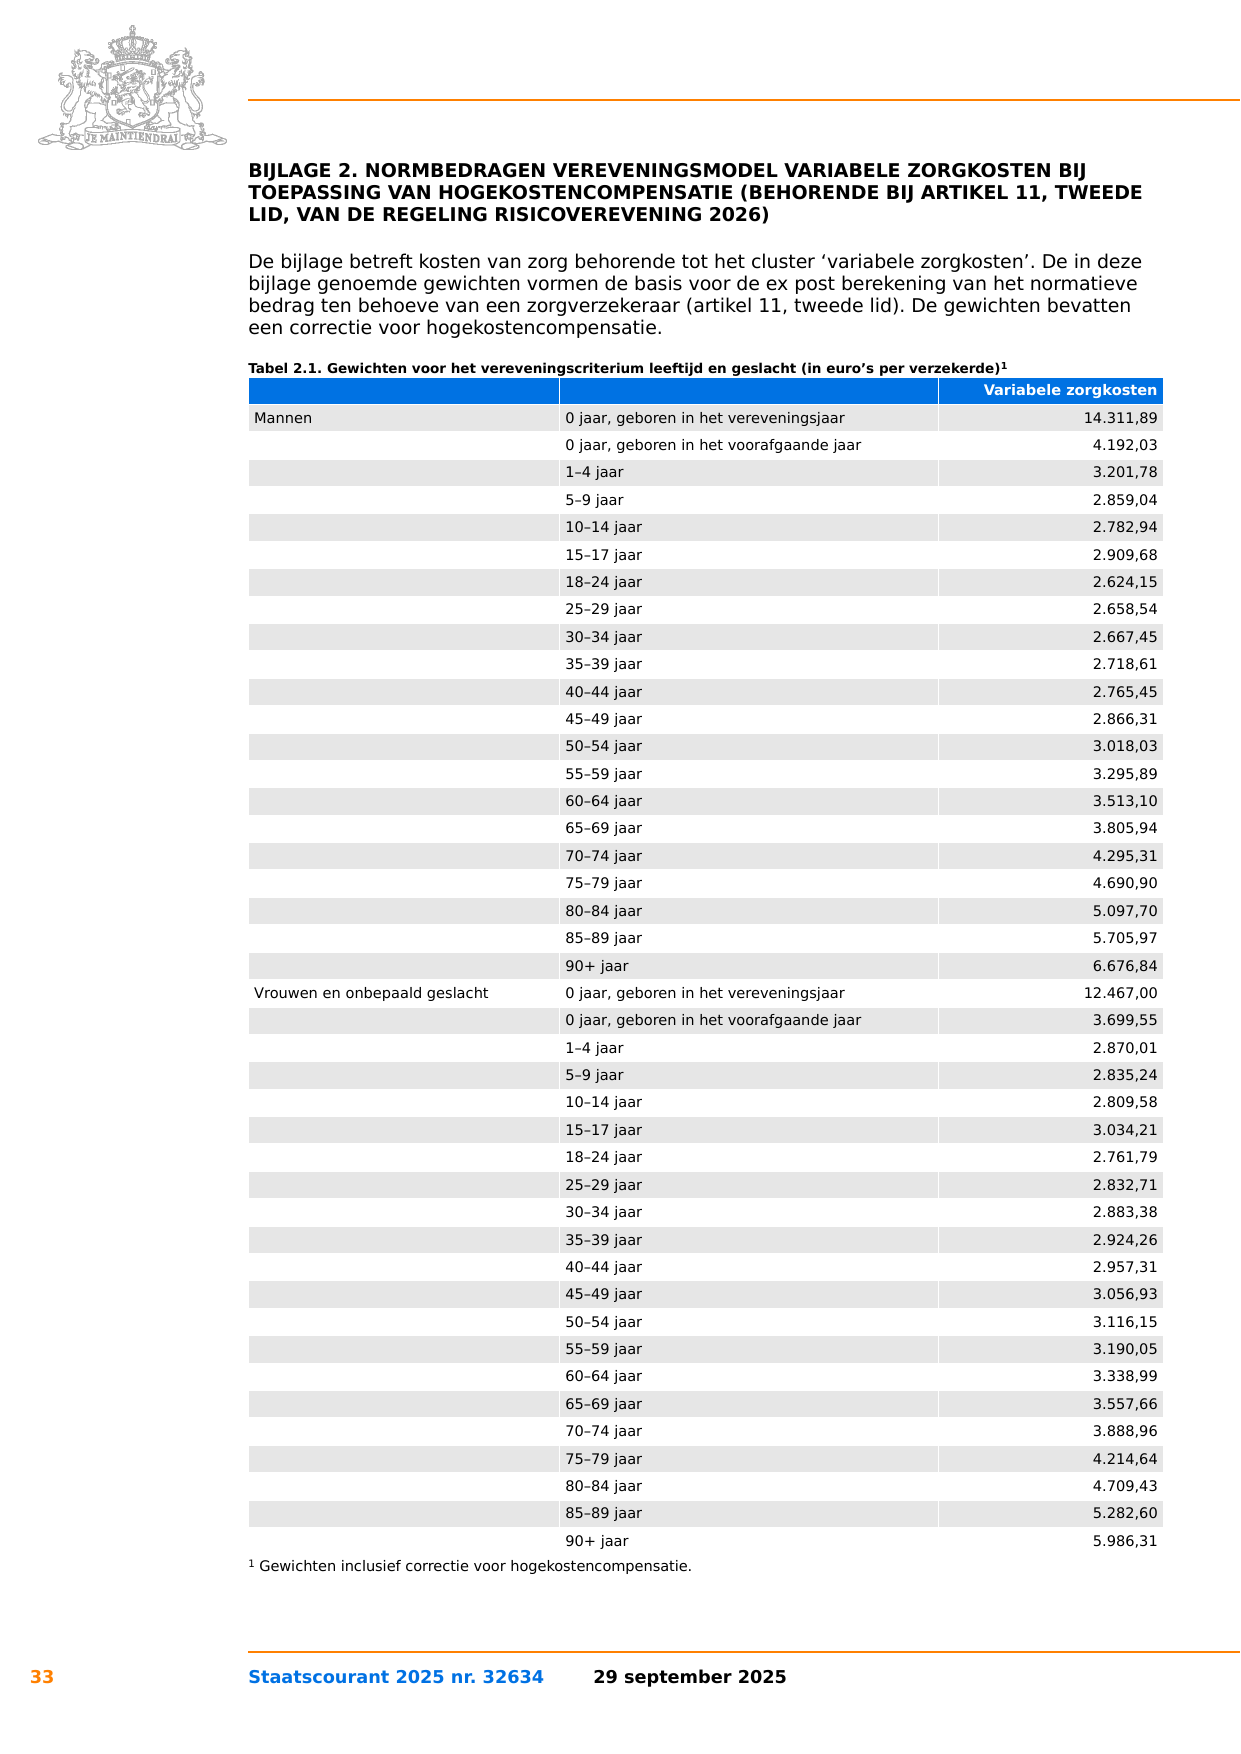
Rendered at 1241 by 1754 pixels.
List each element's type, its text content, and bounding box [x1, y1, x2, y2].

table_cell [249, 1145, 559, 1171]
table_cell [249, 1336, 559, 1363]
table_cell [249, 1035, 559, 1061]
table_cell [249, 1008, 559, 1034]
table_cell [249, 1172, 559, 1198]
table_cell 75–79 jaar [560, 871, 938, 897]
table_cell 3.190,05 [939, 1336, 1163, 1363]
table_cell 3.557,66 [939, 1391, 1163, 1417]
table_cell 30–34 jaar [560, 1199, 938, 1226]
table_cell 2.866,31 [939, 706, 1163, 732]
table_cell 18–24 jaar [560, 569, 938, 596]
table_cell 45–49 jaar [560, 706, 938, 732]
table_cell 4.690,90 [939, 871, 1163, 897]
table_cell [249, 1501, 559, 1527]
table_cell [249, 378, 559, 404]
table_cell 80–84 jaar [560, 1473, 938, 1499]
table_cell [249, 816, 559, 842]
table_cell [249, 1062, 559, 1089]
table_cell 0 jaar, geboren in het vereveningsjaar [560, 405, 938, 431]
table_cell 4.214,64 [939, 1446, 1163, 1472]
table_cell 35–39 jaar [560, 651, 938, 678]
table_cell 70–74 jaar [560, 1419, 938, 1445]
table_cell [249, 761, 559, 787]
table_cell 0 jaar, geboren in het vereveningsjaar [560, 980, 938, 1006]
table_cell 5.097,70 [939, 898, 1163, 924]
table_cell [249, 1473, 559, 1499]
table_cell 10–14 jaar [560, 1090, 938, 1116]
table_cell 18–24 jaar [560, 1145, 938, 1171]
table_cell 90+ jaar [560, 953, 938, 979]
table_cell 2.658,54 [939, 597, 1163, 623]
table_cell 55–59 jaar [560, 761, 938, 787]
table_cell [249, 1090, 559, 1116]
table_cell [249, 953, 559, 979]
table_cell 2.782,94 [939, 514, 1163, 541]
table_cell 2.761,79 [939, 1145, 1163, 1171]
table_cell [249, 542, 559, 568]
table_cell 40–44 jaar [560, 679, 938, 705]
table_cell 80–84 jaar [560, 898, 938, 924]
table_cell [249, 706, 559, 732]
table_cell 1–4 jaar [560, 460, 938, 486]
table_cell 85–89 jaar [560, 1501, 938, 1527]
table_cell 3.056,93 [939, 1281, 1163, 1308]
table_cell 5.986,31 [939, 1528, 1163, 1554]
table_cell 3.699,55 [939, 1008, 1163, 1034]
table_cell 65–69 jaar [560, 816, 938, 842]
table_cell 3.513,10 [939, 788, 1163, 815]
table_cell [249, 597, 559, 623]
table_cell [249, 925, 559, 952]
table_cell 2.909,68 [939, 542, 1163, 568]
table_cell [249, 1117, 559, 1143]
table_cell 4.709,43 [939, 1473, 1163, 1499]
table_cell [249, 432, 559, 458]
table_cell 2.835,24 [939, 1062, 1163, 1089]
table_cell 15–17 jaar [560, 542, 938, 568]
table_cell 2.624,15 [939, 569, 1163, 596]
table_cell [249, 624, 559, 650]
table_cell 2.765,45 [939, 679, 1163, 705]
table_cell Mannen [249, 405, 559, 431]
table_cell 2.809,58 [939, 1090, 1163, 1116]
table_cell 6.676,84 [939, 953, 1163, 979]
table_cell [249, 487, 559, 513]
table_cell 3.338,99 [939, 1364, 1163, 1390]
table_cell 5.282,60 [939, 1501, 1163, 1527]
table_cell 35–39 jaar [560, 1227, 938, 1253]
table_cell [249, 1281, 559, 1308]
table_cell 3.201,78 [939, 460, 1163, 486]
table_cell [249, 679, 559, 705]
table_cell 60–64 jaar [560, 788, 938, 815]
table_cell 2.718,61 [939, 651, 1163, 678]
table_cell [249, 651, 559, 678]
table_cell 2.883,38 [939, 1199, 1163, 1226]
table_cell 30–34 jaar [560, 624, 938, 650]
table_cell 50–54 jaar [560, 1309, 938, 1335]
table_cell 0 jaar, geboren in het voorafgaande jaar [560, 432, 938, 458]
table_cell [249, 1364, 559, 1390]
table_cell Variabele zorgkosten [939, 378, 1163, 404]
text De bijlage betreft kosten van zorg behorende tot het cluster ‘variabele zorgkosten’. De in deze bijlage genoemde gewichten vormen de basis voor de ex post berekening van het normatieve bedrag ten behoeve van een zorgverzekeraar (artikel 11, tweede lid). De gewichten bevatten een correctie voor hogekostencompensatie. [248, 251, 1163, 339]
table_cell 2.667,45 [939, 624, 1163, 650]
table_cell [249, 843, 559, 869]
table_cell [249, 569, 559, 596]
table_cell 5–9 jaar [560, 487, 938, 513]
table_cell 25–29 jaar [560, 597, 938, 623]
table_cell 1 Gewichten inclusief correctie voor hogekostencompensatie. [248, 1555, 1163, 1575]
table_cell 60–64 jaar [560, 1364, 938, 1390]
table_cell 65–69 jaar [560, 1391, 938, 1417]
table_cell [249, 898, 559, 924]
table_cell 50–54 jaar [560, 734, 938, 760]
table_cell 2.957,31 [939, 1254, 1163, 1280]
table_header Tabel 2.1. Gewichten voor het vereveningscriterium leeftijd en geslacht (in euro’s per verzekerde)1 [248, 361, 1163, 376]
table_cell 14.311,89 [939, 405, 1163, 431]
table_cell 25–29 jaar [560, 1172, 938, 1198]
table_cell 45–49 jaar [560, 1281, 938, 1308]
table_cell 3.295,89 [939, 761, 1163, 787]
table_cell 2.924,26 [939, 1227, 1163, 1253]
table_cell 4.192,03 [939, 432, 1163, 458]
table_cell [249, 871, 559, 897]
table_cell [249, 1227, 559, 1253]
table_cell [249, 514, 559, 541]
table_cell 40–44 jaar [560, 1254, 938, 1280]
table_cell 10–14 jaar [560, 514, 938, 541]
table_cell 3.034,21 [939, 1117, 1163, 1143]
picture [38, 25, 227, 150]
table_cell 1–4 jaar [560, 1035, 938, 1061]
table_cell [249, 1391, 559, 1417]
table_cell 2.832,71 [939, 1172, 1163, 1198]
table_cell 2.859,04 [939, 487, 1163, 513]
table_cell 70–74 jaar [560, 843, 938, 869]
table_cell 90+ jaar [560, 1528, 938, 1554]
table_cell 5.705,97 [939, 925, 1163, 952]
table_cell 55–59 jaar [560, 1336, 938, 1363]
table_cell [249, 1446, 559, 1472]
table_cell 3.116,15 [939, 1309, 1163, 1335]
table_cell 4.295,31 [939, 843, 1163, 869]
table_cell [249, 1309, 559, 1335]
table_cell [249, 1199, 559, 1226]
table_cell [249, 1419, 559, 1445]
table_cell 12.467,00 [939, 980, 1163, 1006]
table_cell [249, 1528, 559, 1554]
table_cell 0 jaar, geboren in het voorafgaande jaar [560, 1008, 938, 1034]
table_cell 15–17 jaar [560, 1117, 938, 1143]
table_cell [249, 788, 559, 815]
table_cell 5–9 jaar [560, 1062, 938, 1089]
table_cell 75–79 jaar [560, 1446, 938, 1472]
table_cell [249, 734, 559, 760]
table_cell [560, 378, 938, 404]
table_cell 3.018,03 [939, 734, 1163, 760]
table_cell Vrouwen en onbepaald geslacht [249, 980, 559, 1006]
table_cell 3.805,94 [939, 816, 1163, 842]
table_cell 3.888,96 [939, 1419, 1163, 1445]
table_cell [249, 460, 559, 486]
table_cell 2.870,01 [939, 1035, 1163, 1061]
table_cell 85–89 jaar [560, 925, 938, 952]
table_cell [249, 1254, 559, 1280]
subtitle BIJLAGE 2. NORMBEDRAGEN VEREVENINGSMODEL VARIABELE ZORGKOSTEN BIJ TOEPASSING VAN HOGEKOSTENCOMPENSATIE (BEHORENDE BIJ ARTIKEL 11, TWEEDE LID, VAN DE REGELING RISICOVEREVENING 2026) [248, 160, 1163, 226]
